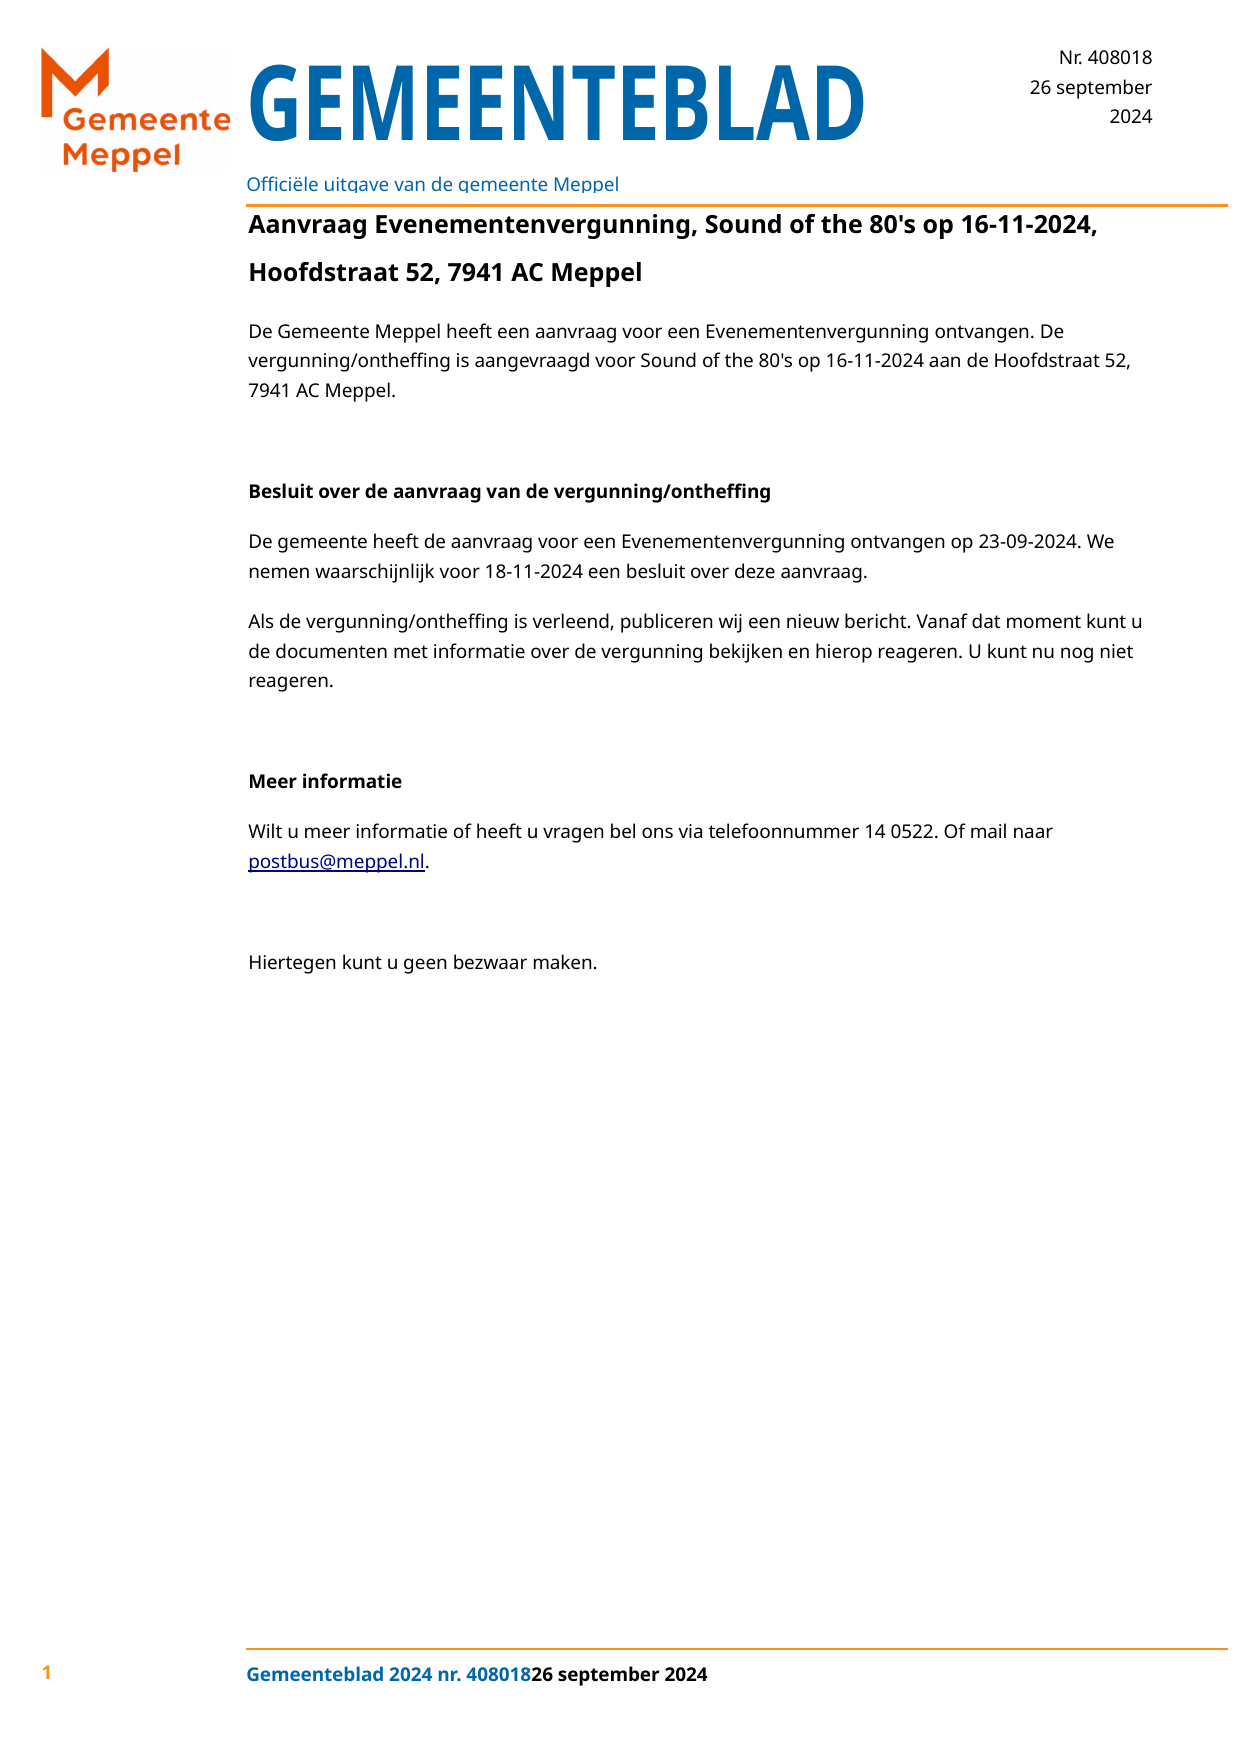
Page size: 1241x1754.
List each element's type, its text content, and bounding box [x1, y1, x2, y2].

text Wilt u meer informatie of heeft u vragen bel ons via telefoonnummer 14 0522. Of mail naar postbus@meppel.nl. [248, 819, 1152, 874]
text Hiertegen kunt u geen bezwaar maken. [248, 949, 1152, 975]
text De Gemeente Meppel heeft een aanvraag voor een Evenementenvergunning ontvangen. De vergunning/ontheffing is aangevraagd voor Sound of the 80's op 16-11-2024 aan de Hoofdstraat 52, 7941 AC Meppel. [248, 318, 1152, 403]
text Meer informatie [248, 768, 1152, 794]
text De gemeente heeft de aanvraag voor een Evenementenvergunning ontvangen op 23-09-2024. We nemen waarschijnlijk voor 18-11-2024 een besluit over deze aanvraag. [248, 528, 1152, 584]
text Aanvraag Evenementenvergunning, Sound of the 80's op 16-11-2024, Hoofdstraat 52, 7941 AC Meppel [248, 207, 1152, 288]
text Besluit over de aanvraag van de vergunning/ontheffing [248, 478, 1152, 504]
picture [41, 47, 231, 172]
text Als de vergunning/ontheffing is verleend, publiceren wij een nieuw bericht. Vanaf dat moment kunt u de documenten met informatie over de vergunning bekijken en hierop reageren. U kunt nu nog niet reageren. [248, 608, 1152, 693]
